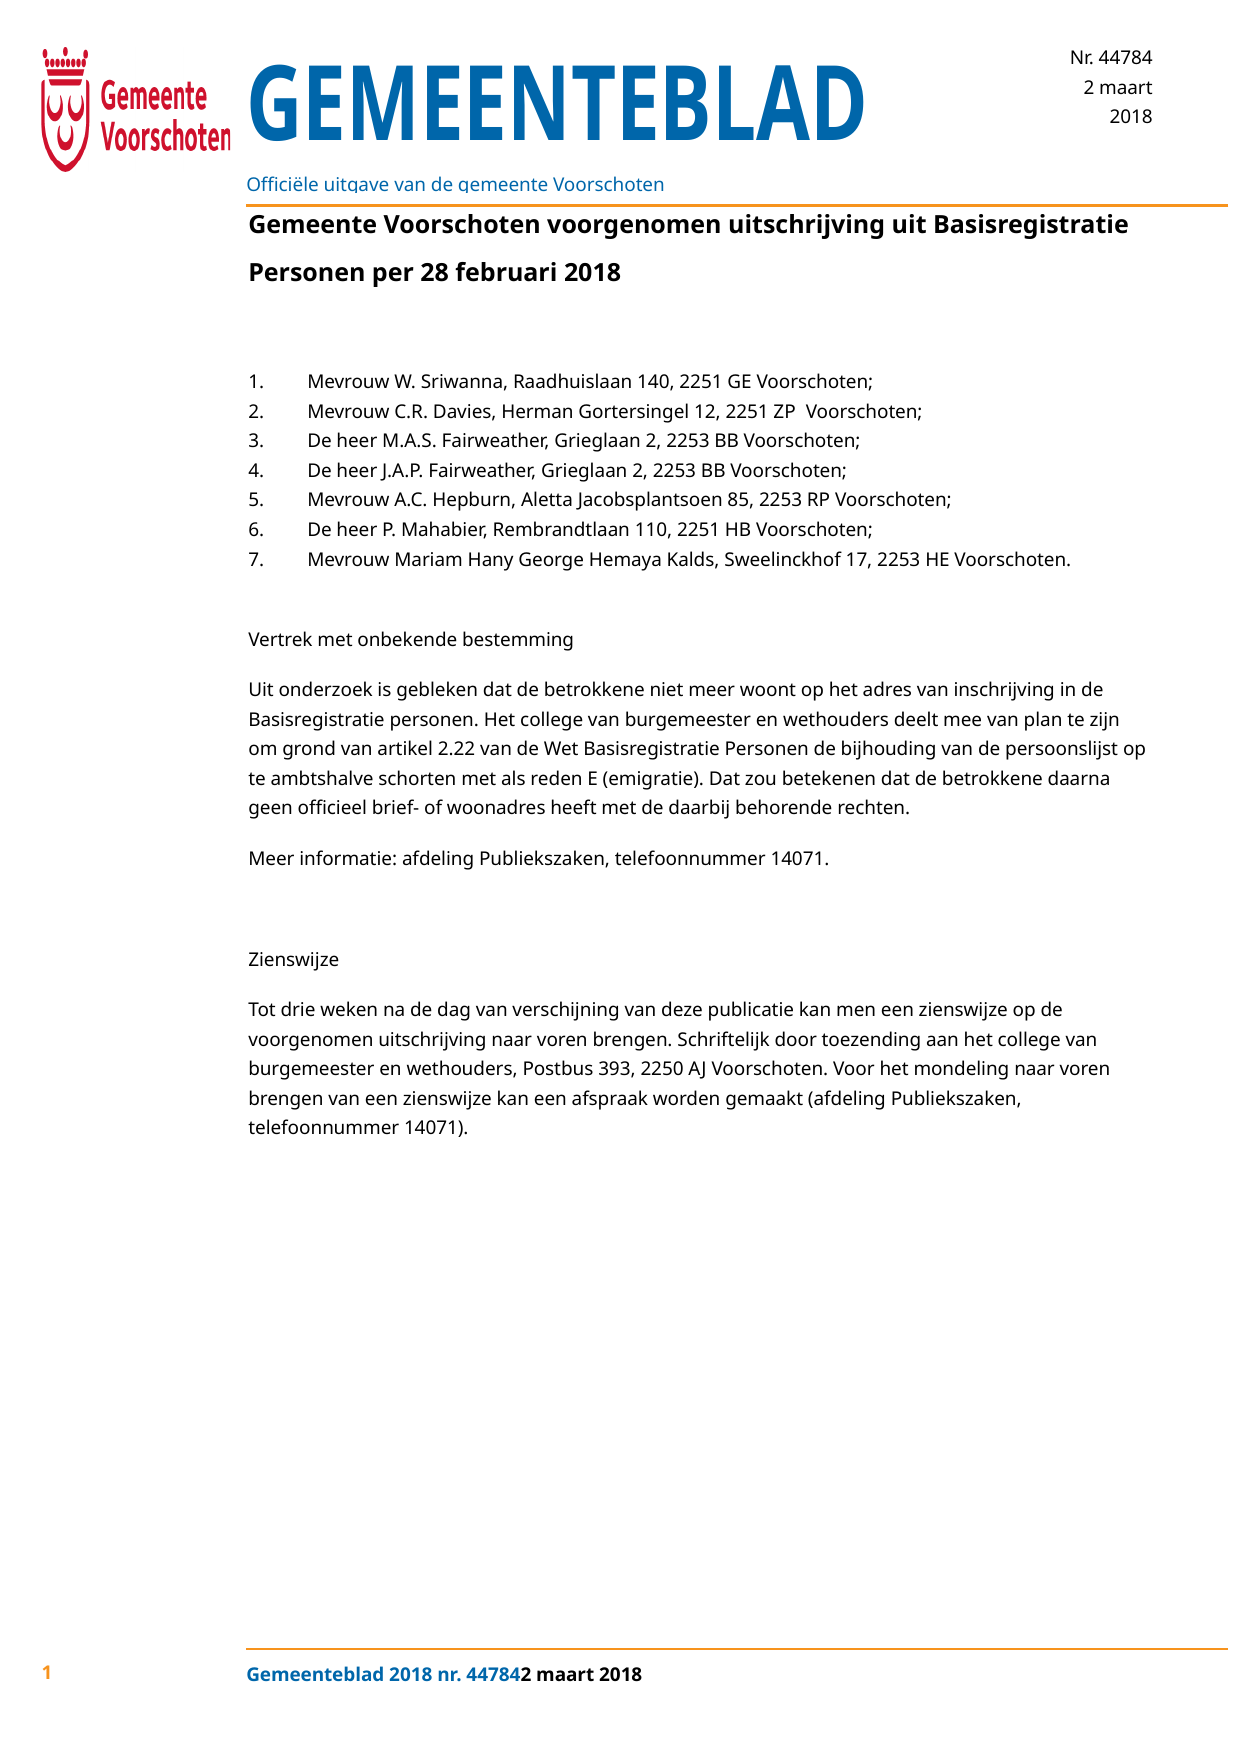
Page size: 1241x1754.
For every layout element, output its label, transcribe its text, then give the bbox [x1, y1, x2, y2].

list Mevrouw C.R. Davies, Herman Gortersingel 12, 2251 ZP Voorschoten; [248, 398, 1152, 424]
text Tot drie weken na de dag van verschijning van deze publicatie kan men een zienswijze op de voorgenomen uitschrijving naar voren brengen. Schriftelijk door toezending aan het college van burgemeester en wethouders, Postbus 393, 2250 AJ Voorschoten. Voor het mondeling naar voren brengen van een zienswijze kan een afspraak worden gemaakt (afdeling Publiekszaken, telefoonnummer 14071). [248, 996, 1152, 1140]
list De heer P. Mahabier, Rembrandtlaan 110, 2251 HB Voorschoten; [248, 516, 1152, 542]
picture [41, 47, 231, 172]
list De heer M.A.S. Fairweather, Grieglaan 2, 2253 BB Voorschoten; [248, 427, 1152, 453]
text Meer informatie: afdeling Publiekszaken, telefoonnummer 14071. [248, 845, 1152, 871]
text Gemeente Voorschoten voorgenomen uitschrijving uit Basisregistratie Personen per 28 februari 2018 [248, 207, 1152, 288]
text Uit onderzoek is gebleken dat de betrokkene niet meer woont op het adres van inschrijving in de Basisregistratie personen. Het college van burgemeester en wethouders deelt mee van plan te zijn om grond van artikel 2.22 van de Wet Basisregistratie Personen de bijhouding van de persoonslijst op te ambtshalve schorten met als reden E (emigratie). Dat zou betekenen dat de betrokkene daarna geen officieel brief- of woonadres heeft met de daarbij behorende rechten. [248, 676, 1152, 820]
list Mevrouw A.C. Hepburn, Aletta Jacobsplantsoen 85, 2253 RP Voorschoten; [248, 487, 1152, 512]
list Mevrouw W. Sriwanna, Raadhuislaan 140, 2251 GE Voorschoten; [248, 368, 1152, 394]
text Vertrek met onbekende bestemming [248, 626, 1152, 652]
list De heer J.A.P. Fairweather, Grieglaan 2, 2253 BB Voorschoten; [248, 457, 1152, 483]
text Zienswijze [248, 946, 1152, 972]
list Mevrouw Mariam Hany George Hemaya Kalds, Sweelinckhof 17, 2253 HE Voorschoten. [248, 546, 1152, 572]
